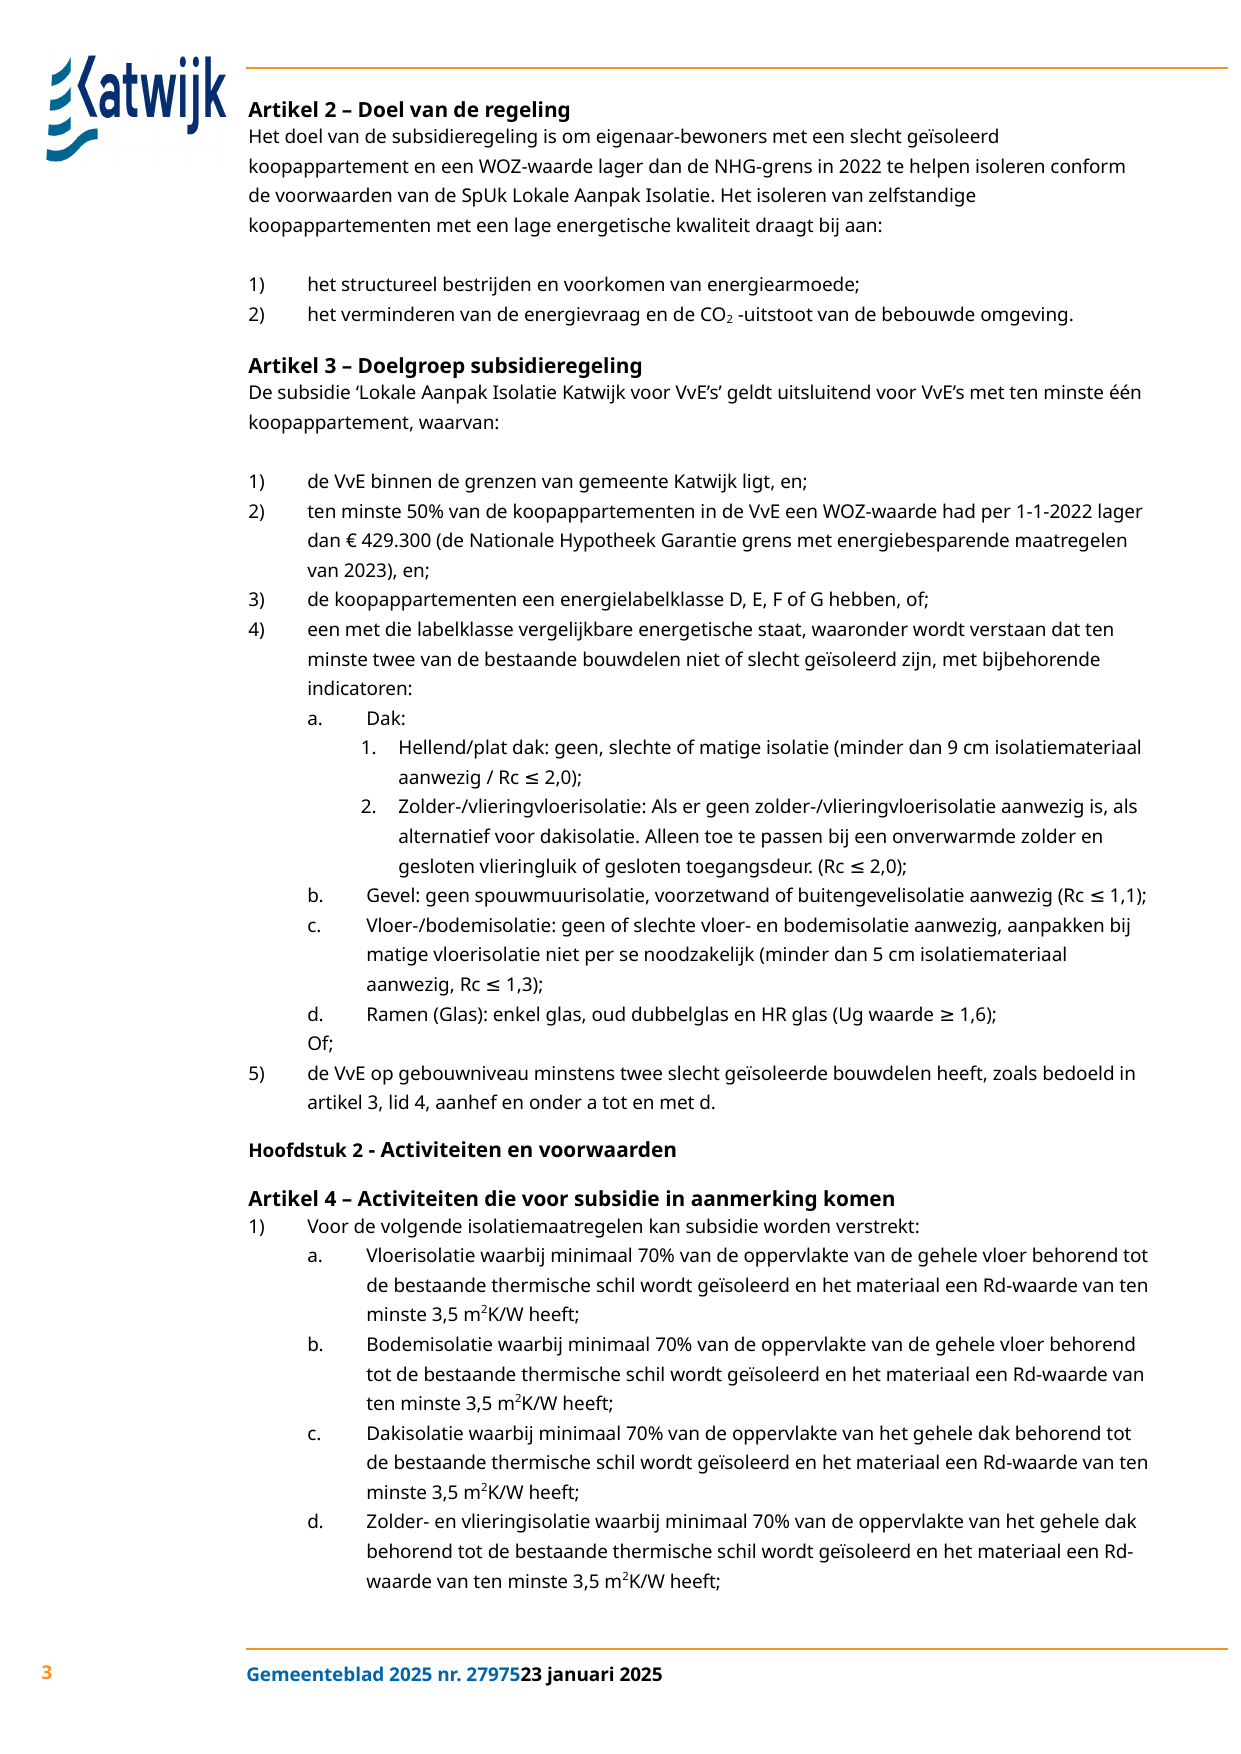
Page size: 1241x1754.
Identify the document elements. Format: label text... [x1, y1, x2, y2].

list Gevel: geen spouwmuurisolatie, voorzetwand of buitengevelisolatie aanwezig (Rc ≤ 1,1); [307, 882, 1152, 908]
list Dak: [307, 705, 1152, 731]
list ten minste 50% van de koopappartementen in de VvE een WOZ-waarde had per 1-1-2022 lager dan € 429.300 (de Nationale Hypotheek Garantie grens met energiebesparende maatregelen van 2023), en; [248, 498, 1152, 583]
list het verminderen van de energievraag en de CO2 -uitstoot van de bebouwde omgeving. [248, 301, 1152, 326]
text Artikel 4 – Activiteiten die voor subsidie in aanmerking komen [248, 1184, 1152, 1213]
list Zolder- en vlieringisolatie waarbij minimaal 70% van de oppervlakte van het gehele dak behorend tot de bestaande thermische schil wordt geïsoleerd en het materiaal een Rd-waarde van ten minste 3,5 m2K/W heeft; [307, 1509, 1152, 1594]
list Bodemisolatie waarbij minimaal 70% van de oppervlakte van de gehele vloer behorend tot de bestaande thermische schil wordt geïsoleerd en het materiaal een Rd-waarde van ten minste 3,5 m2K/W heeft; [307, 1331, 1152, 1416]
text De subsidie ‘Lokale Aanpak Isolatie Katwijk voor VvE’s’ geldt uitsluitend voor VvE’s met ten minste één koopappartement, waarvan: [248, 379, 1152, 435]
text Artikel 3 – Doelgroep subsidieregeling [248, 351, 1152, 379]
text Hoofdstuk 2 - Activiteiten en voorwaarden [248, 1135, 1152, 1164]
list Voor de volgende isolatiemaatregelen kan subsidie worden verstrekt: [248, 1213, 1152, 1239]
list Vloer-/bodemisolatie: geen of slechte vloer- en bodemisolatie aanwezig, aanpakken bij matige vloerisolatie niet per se noodzakelijk (minder dan 5 cm isolatiemateriaal aanwezig, Rc ≤ 1,3); [307, 912, 1152, 997]
list Dakisolatie waarbij minimaal 70% van de oppervlakte van het gehele dak behorend tot de bestaande thermische schil wordt geïsoleerd en het materiaal een Rd-waarde van ten minste 3,5 m2K/W heeft; [307, 1420, 1152, 1505]
list de VvE op gebouwniveau minstens twee slecht geïsoleerde bouwdelen heeft, zoals bedoeld in artikel 3, lid 4, aanhef en onder a tot en met d. [248, 1060, 1152, 1115]
list het structureel bestrijden en voorkomen van energiearmoede; [248, 271, 1152, 297]
list Of; [248, 1030, 1152, 1056]
list een met die labelklasse vergelijkbare energetische staat, waaronder wordt verstaan dat ten minste twee van de bestaande bouwdelen niet of slecht geïsoleerd zijn, met bijbehorende indicatoren: [248, 616, 1152, 701]
list de koopappartementen een energielabelklasse D, E, F of G hebben, of; [248, 587, 1152, 612]
text Het doel van de subsidieregeling is om eigenaar-bewoners met een slecht geïsoleerd koopappartement en een WOZ-waarde lager dan de NHG-grens in 2022 te helpen isoleren conform de voorwaarden van de SpUk Lokale Aanpak Isolatie. Het isoleren van zelfstandige koopappartementen met een lage energetische kwaliteit draagt bij aan: [248, 123, 1152, 238]
list Hellend/plat dak: geen, slechte of matige isolatie (minder dan 9 cm isolatiemateriaal aanwezig / Rc ≤ 2,0); [361, 734, 1152, 790]
list Ramen (Glas): enkel glas, oud dubbelglas en HR glas (Ug waarde ≥ 1,6); [307, 1001, 1152, 1027]
list Zolder-/vlieringvloerisolatie: Als er geen zolder-/vlieringvloerisolatie aanwezig is, als alternatief voor dakisolatie. Alleen toe te passen bij een onverwarmde zolder en gesloten vlieringluik of gesloten toegangsdeur. (Rc ≤ 2,0); [361, 794, 1152, 879]
list de VvE binnen de grenzen van gemeente Katwijk ligt, en; [248, 468, 1152, 494]
text Artikel 2 – Doel van de regeling [248, 95, 1152, 123]
picture [41, 47, 231, 172]
list Vloerisolatie waarbij minimaal 70% van de oppervlakte van de gehele vloer behorend tot de bestaande thermische schil wordt geïsoleerd en het materiaal een Rd-waarde van ten minste 3,5 m2K/W heeft; [307, 1242, 1152, 1327]
